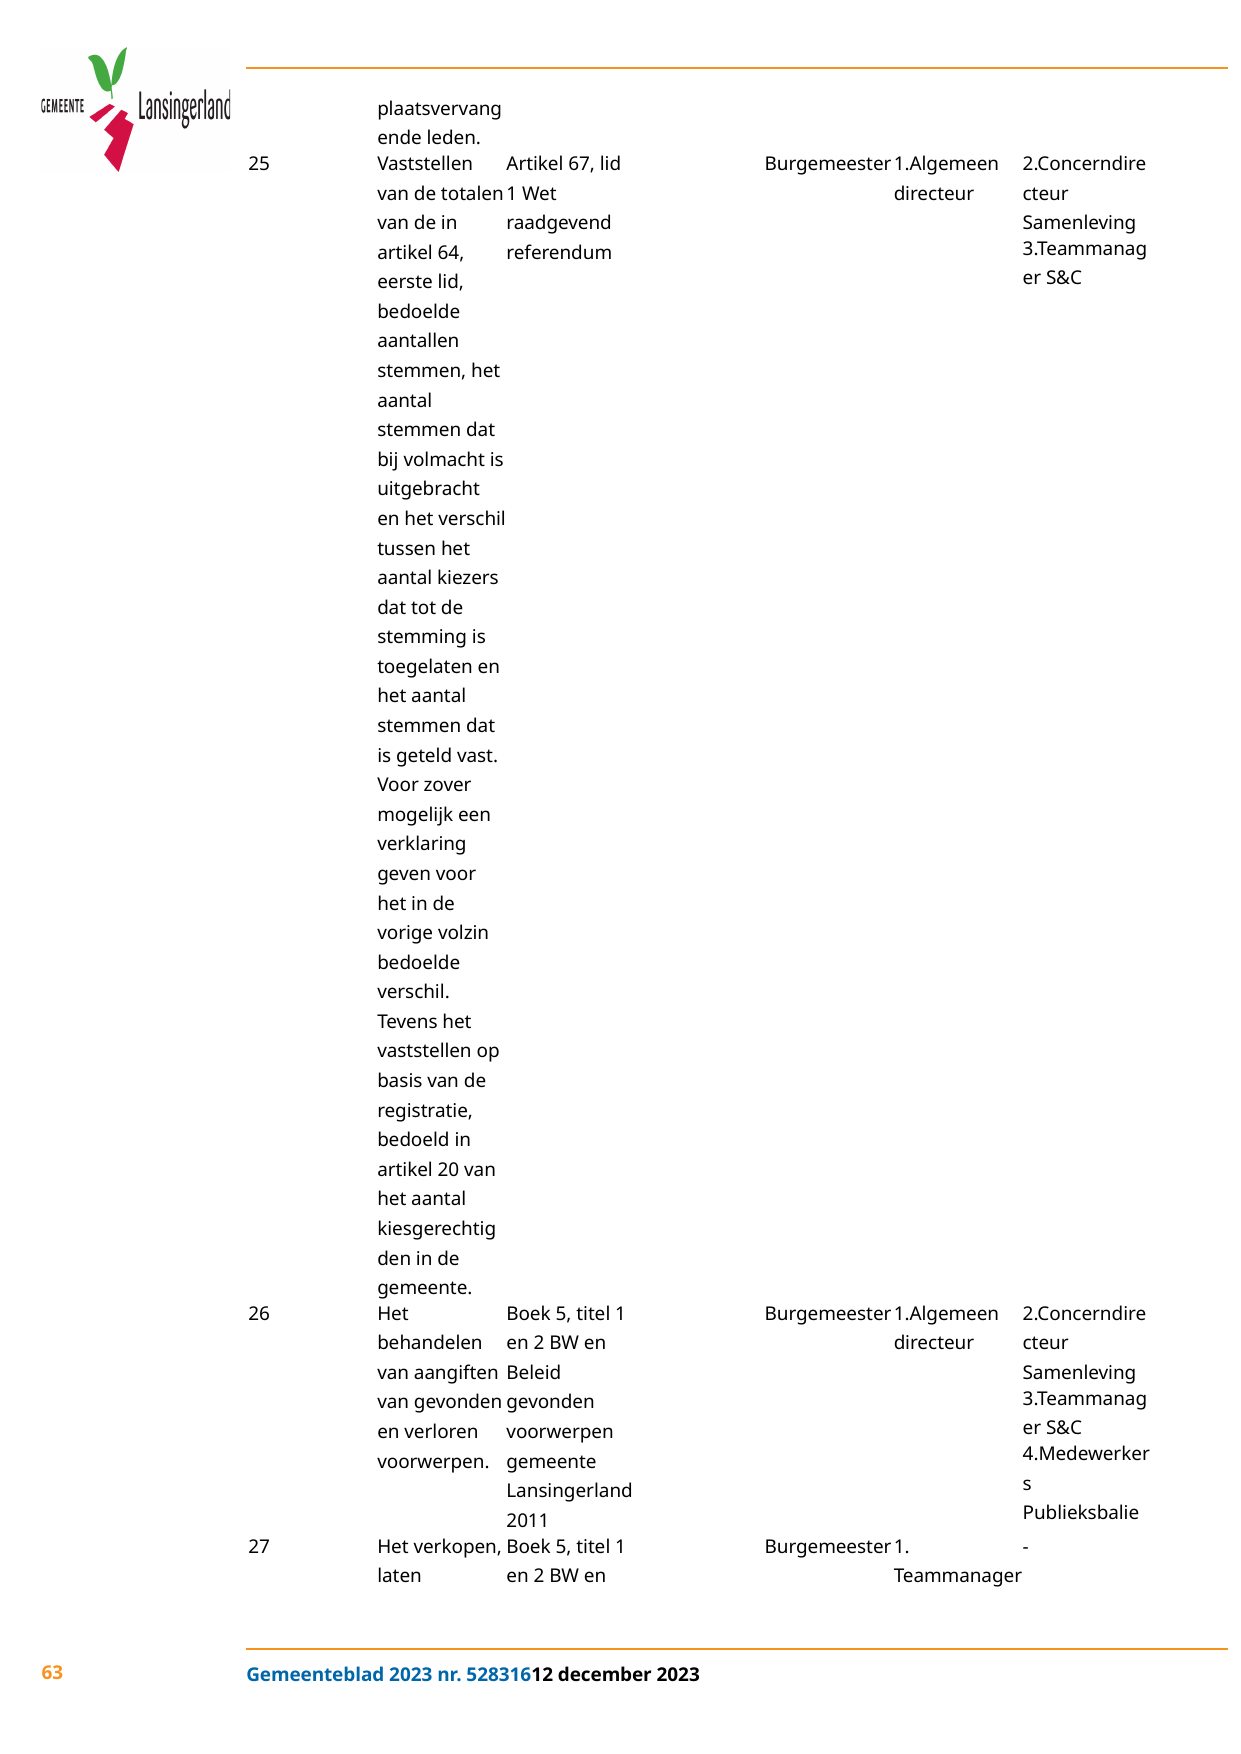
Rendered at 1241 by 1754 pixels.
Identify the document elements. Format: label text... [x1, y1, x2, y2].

table_cell Artikel 67, lid 1 Wet raadgevend referendum [506, 150, 635, 1300]
table_cell 26 [248, 1300, 377, 1533]
picture [41, 47, 231, 172]
table_cell Boek 5, titel 1 en 2 BW en [506, 1533, 635, 1588]
table_cell [894, 95, 1022, 150]
table_cell Het behandelen van aangiften van gevonden en verloren voorwerpen. [377, 1300, 506, 1533]
table_cell 3.Teammanager S&C [1023, 1385, 1152, 1440]
table_cell 25 [248, 150, 377, 1300]
table_cell 1.Algemeen directeur [894, 150, 1022, 1300]
table_cell 2.Concerndirecteur Samenleving [1023, 150, 1152, 235]
table_cell 2.Concerndirecteur Samenleving [1023, 1300, 1152, 1385]
table_cell [635, 150, 764, 1300]
table_cell [506, 95, 635, 150]
table_cell Boek 5, titel 1 en 2 BW en Beleid gevonden voorwerpen gemeente Lansingerland 2011 [506, 1300, 635, 1533]
table_cell 1.Algemeen directeur [894, 1300, 1022, 1533]
table_cell [635, 1300, 764, 1533]
table_cell - [1023, 1533, 1152, 1588]
table_cell plaatsvervangende leden. [377, 95, 506, 150]
table_cell 4.Medewerkers Publieksbalie [1023, 1440, 1152, 1533]
table_cell Het verkopen, laten [377, 1533, 506, 1588]
table_cell [764, 95, 893, 150]
table_cell [248, 95, 377, 150]
table_cell [635, 1533, 764, 1588]
table_cell Burgemeester [764, 150, 893, 1300]
table_cell Burgemeester [764, 1300, 893, 1533]
table_cell [1023, 95, 1152, 150]
table_cell 1. Teammanager [894, 1533, 1022, 1588]
table_cell [635, 95, 764, 150]
table_cell Burgemeester [764, 1533, 893, 1588]
table_cell Vaststellen van de totalen van de in artikel 64, eerste lid, bedoelde aantallen stemmen, het aantal stemmen dat bij volmacht is uitgebracht en het verschil tussen het aantal kiezers dat tot de stemming is toegelaten en het aantal stemmen dat is geteld vast. Voor zover mogelijk een verklaring geven voor het in de vorige volzin bedoelde verschil. Tevens het vaststellen op basis van de registratie, bedoeld in artikel 20 van het aantal kiesgerechtigden in de gemeente. [377, 150, 506, 1300]
table_cell 27 [248, 1533, 377, 1588]
table_cell 3.Teammanager S&C [1023, 235, 1152, 1300]
